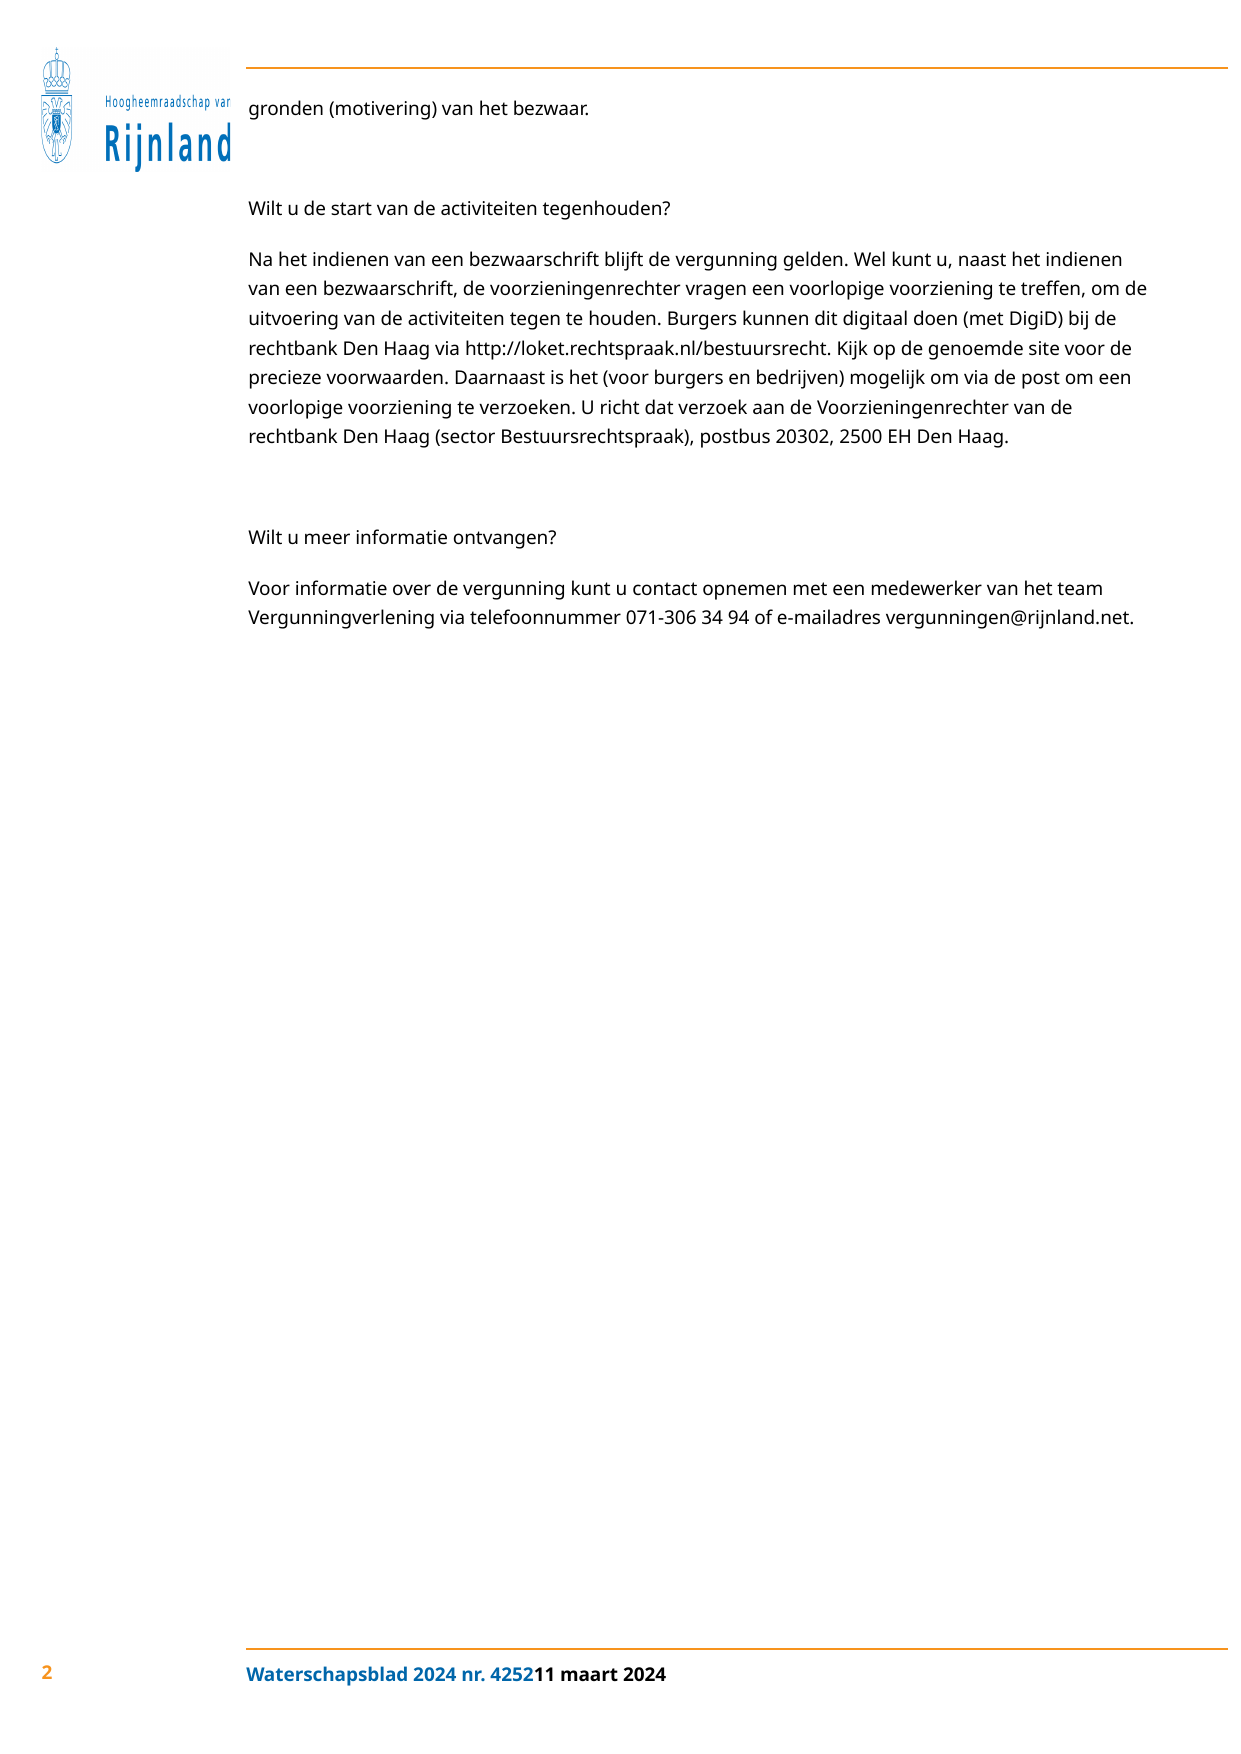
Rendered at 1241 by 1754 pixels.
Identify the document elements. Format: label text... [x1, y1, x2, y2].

text Voor informatie over de vergunning kunt u contact opnemen met een medewerker van het team Vergunningverlening via telefoonnummer 071-306 34 94 of e-mailadres vergunningen@rijnland.net. [248, 575, 1152, 630]
picture [41, 47, 231, 172]
text gronden (motivering) van het bezwaar. [248, 95, 1152, 121]
text Wilt u de start van de activiteiten tegenhouden? [248, 196, 1152, 221]
text Na het indienen van een bezwaarschrift blijft de vergunning gelden. Wel kunt u, naast het indienen van een bezwaarschrift, de voorzieningenrechter vragen een voorlopige voorziening te treffen, om de uitvoering van de activiteiten tegen te houden. Burgers kunnen dit digitaal doen (met DigiD) bij de rechtbank Den Haag via http://loket.rechtspraak.nl/bestuursrecht. Kijk op de genoemde site voor de precieze voorwaarden. Daarnaast is het (voor burgers en bedrijven) mogelijk om via de post om een voorlopige voorziening te verzoeken. U richt dat verzoek aan de Voorzieningenrechter van de rechtbank Den Haag (sector Bestuursrechtspraak), postbus 20302, 2500 EH Den Haag. [248, 246, 1152, 449]
text Wilt u meer informatie ontvangen? [248, 524, 1152, 550]
